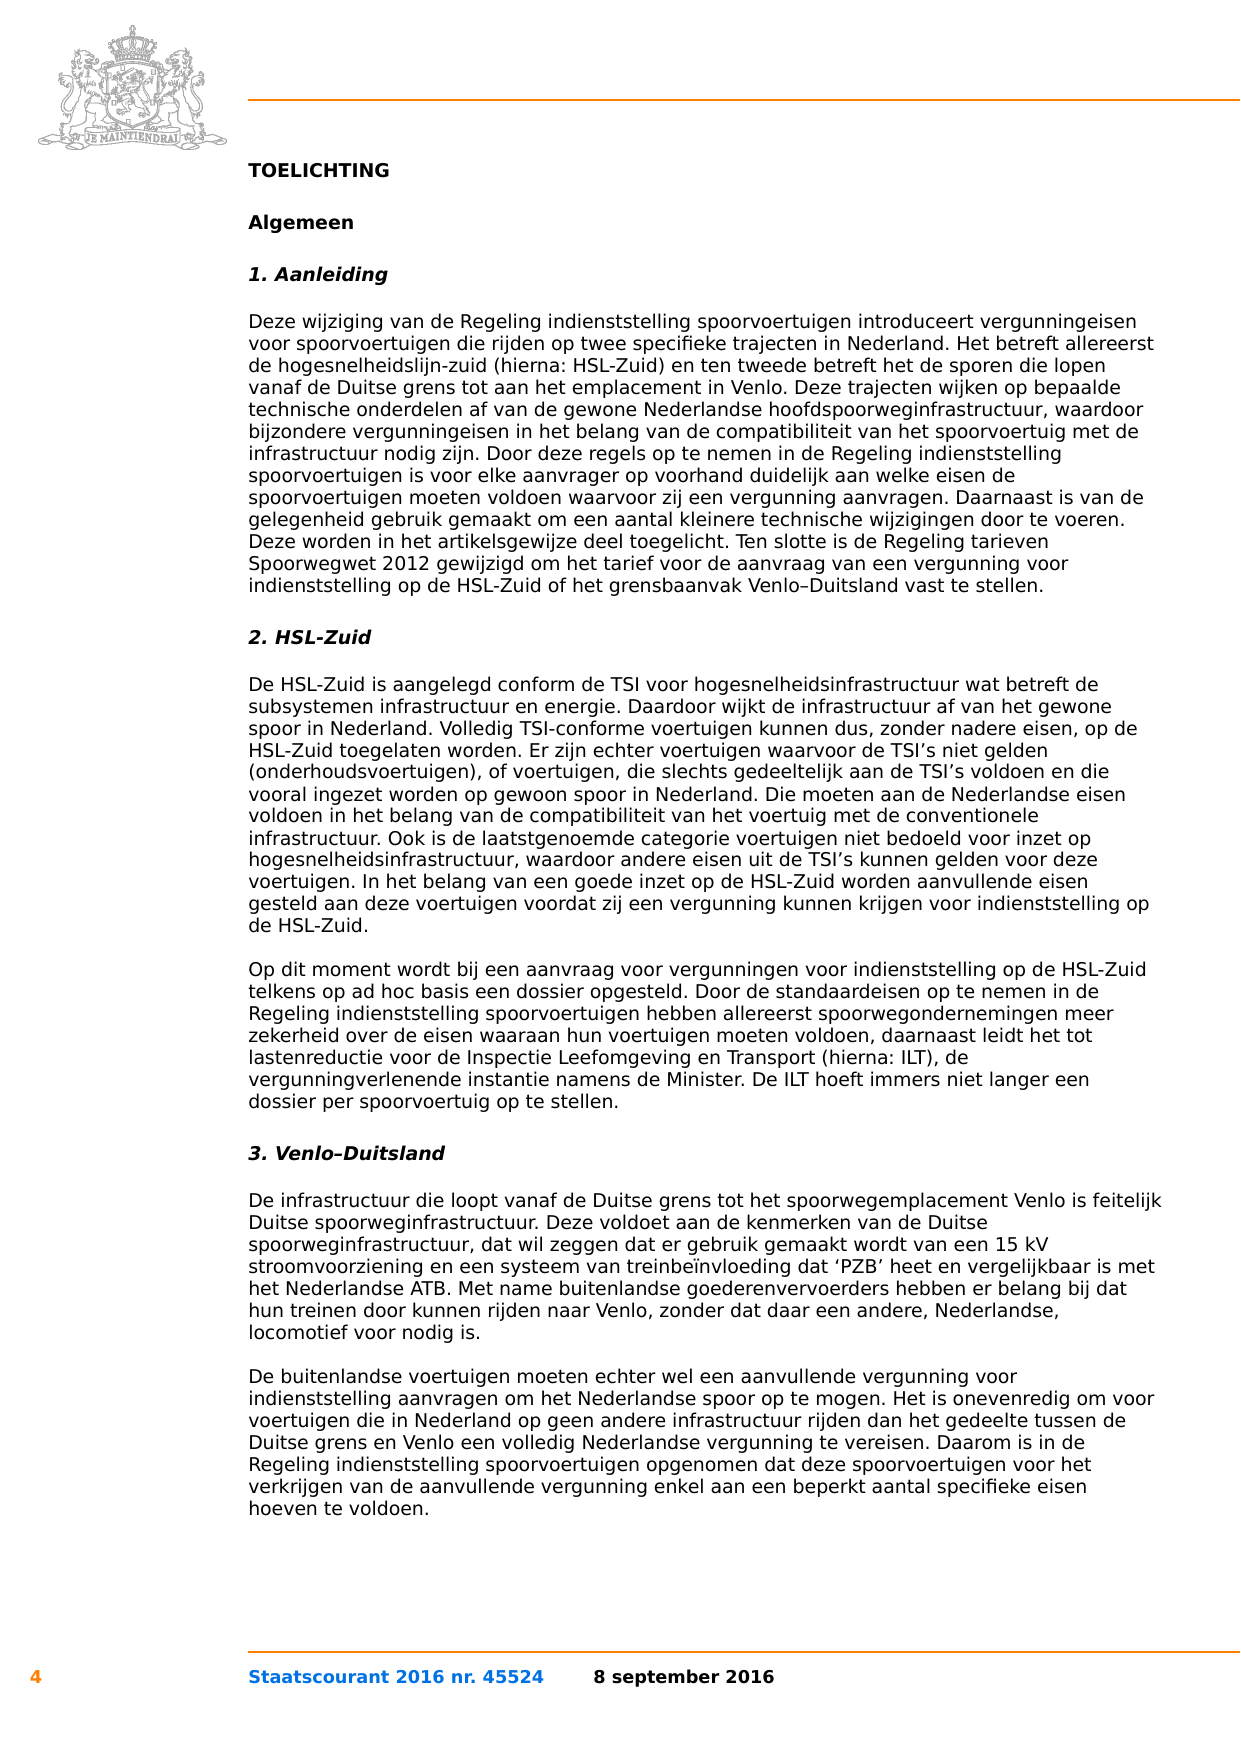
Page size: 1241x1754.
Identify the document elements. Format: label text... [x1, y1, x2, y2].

text De HSL-Zuid is aangelegd conform de TSI voor hogesnelheidsinfrastructuur wat betreft de subsystemen infrastructuur en energie. Daardoor wijkt de infrastructuur af van het gewone spoor in Nederland. Volledig TSI-conforme voertuigen kunnen dus, zonder nadere eisen, op de HSL-Zuid toegelaten worden. Er zijn echter voertuigen waarvoor de TSI’s niet gelden (onderhoudsvoertuigen), of voertuigen, die slechts gedeeltelijk aan de TSI’s voldoen en die vooral ingezet worden op gewoon spoor in Nederland. Die moeten aan de Nederlandse eisen voldoen in het belang van de compatibiliteit van het voertuig met de conventionele infrastructuur. Ook is de laatstgenoemde categorie voertuigen niet bedoeld voor inzet op hogesnelheidsinfrastructuur, waardoor andere eisen uit de TSI’s kunnen gelden voor deze voertuigen. In het belang van een goede inzet op de HSL-Zuid worden aanvullende eisen gesteld aan deze voertuigen voordat zij een vergunning kunnen krijgen voor indienststelling op de HSL-Zuid. [248, 673, 1163, 937]
text De buitenlandse voertuigen moeten echter wel een aanvullende vergunning voor indienststelling aanvragen om het Nederlandse spoor op te mogen. Het is onevenredig om voor voertuigen die in Nederland op geen andere infrastructuur rijden dan het gedeelte tussen de Duitse grens en Venlo een volledig Nederlandse vergunning te vereisen. Daarom is in de Regeling indienststelling spoorvoertuigen opgenomen dat deze spoorvoertuigen voor het verkrijgen van de aanvullende vergunning enkel aan een beperkt aantal specifieke eisen hoeven te voldoen. [248, 1366, 1163, 1519]
text Deze wijziging van de Regeling indienststelling spoorvoertuigen introduceert vergunningeisen voor spoorvoertuigen die rijden op twee specifieke trajecten in Nederland. Het betreft allereerst de hogesnelheidslijn-zuid (hierna: HSL-Zuid) en ten tweede betreft het de sporen die lopen vanaf de Duitse grens tot aan het emplacement in Venlo. Deze trajecten wijken op bepaalde technische onderdelen af van de gewone Nederlandse hoofdspoorweginfrastructuur, waardoor bijzondere vergunningeisen in het belang van de compatibiliteit van het spoorvoertuig met de infrastructuur nodig zijn. Door deze regels op te nemen in de Regeling indienststelling spoorvoertuigen is voor elke aanvrager op voorhand duidelijk aan welke eisen de spoorvoertuigen moeten voldoen waarvoor zij een vergunning aanvragen. Daarnaast is van de gelegenheid gebruik gemaakt om een aantal kleinere technische wijzigingen door te voeren. Deze worden in het artikelsgewijze deel toegelicht. Ten slotte is de Regeling tarieven Spoorwegwet 2012 gewijzigd om het tarief voor de aanvraag van een vergunning voor indienststelling op de HSL-Zuid of het grensbaanvak Venlo–Duitsland vast te stellen. [248, 311, 1163, 597]
text De infrastructuur die loopt vanaf de Duitse grens tot het spoorwegemplacement Venlo is feitelijk Duitse spoorweginfrastructuur. Deze voldoet aan de kenmerken van de Duitse spoorweginfrastructuur, dat wil zeggen dat er gebruik gemaakt wordt van een 15 kV stroomvoorziening en een systeem van treinbeïnvloeding dat ‘PZB’ heet en vergelijkbaar is met het Nederlandse ATB. Met name buitenlandse goederenvervoerders hebben er belang bij dat hun treinen door kunnen rijden naar Venlo, zonder dat daar een andere, Nederlandse, locomotief voor nodig is. [248, 1190, 1163, 1344]
text Op dit moment wordt bij een aanvraag voor vergunningen voor indienststelling op de HSL-Zuid telkens op ad hoc basis een dossier opgesteld. Door de standaardeisen op te nemen in de Regeling indienststelling spoorvoertuigen hebben allereerst spoorwegondernemingen meer zekerheid over de eisen waaraan hun voertuigen moeten voldoen, daarnaast leidt het tot lastenreductie voor de Inspectie Leefomgeving en Transport (hierna: ILT), de vergunningverlenende instantie namens de Minister. De ILT hoeft immers niet langer een dossier per spoorvoertuig op te stellen. [248, 959, 1163, 1113]
subtitle Algemeen [248, 212, 1163, 234]
subtitle 2. HSL-Zuid [248, 627, 1163, 648]
subtitle 1. Aanleiding [248, 264, 1163, 286]
subtitle TOELICHTING [248, 160, 1163, 182]
subtitle 3. Venlo–Duitsland [248, 1143, 1163, 1165]
picture [38, 25, 227, 150]
